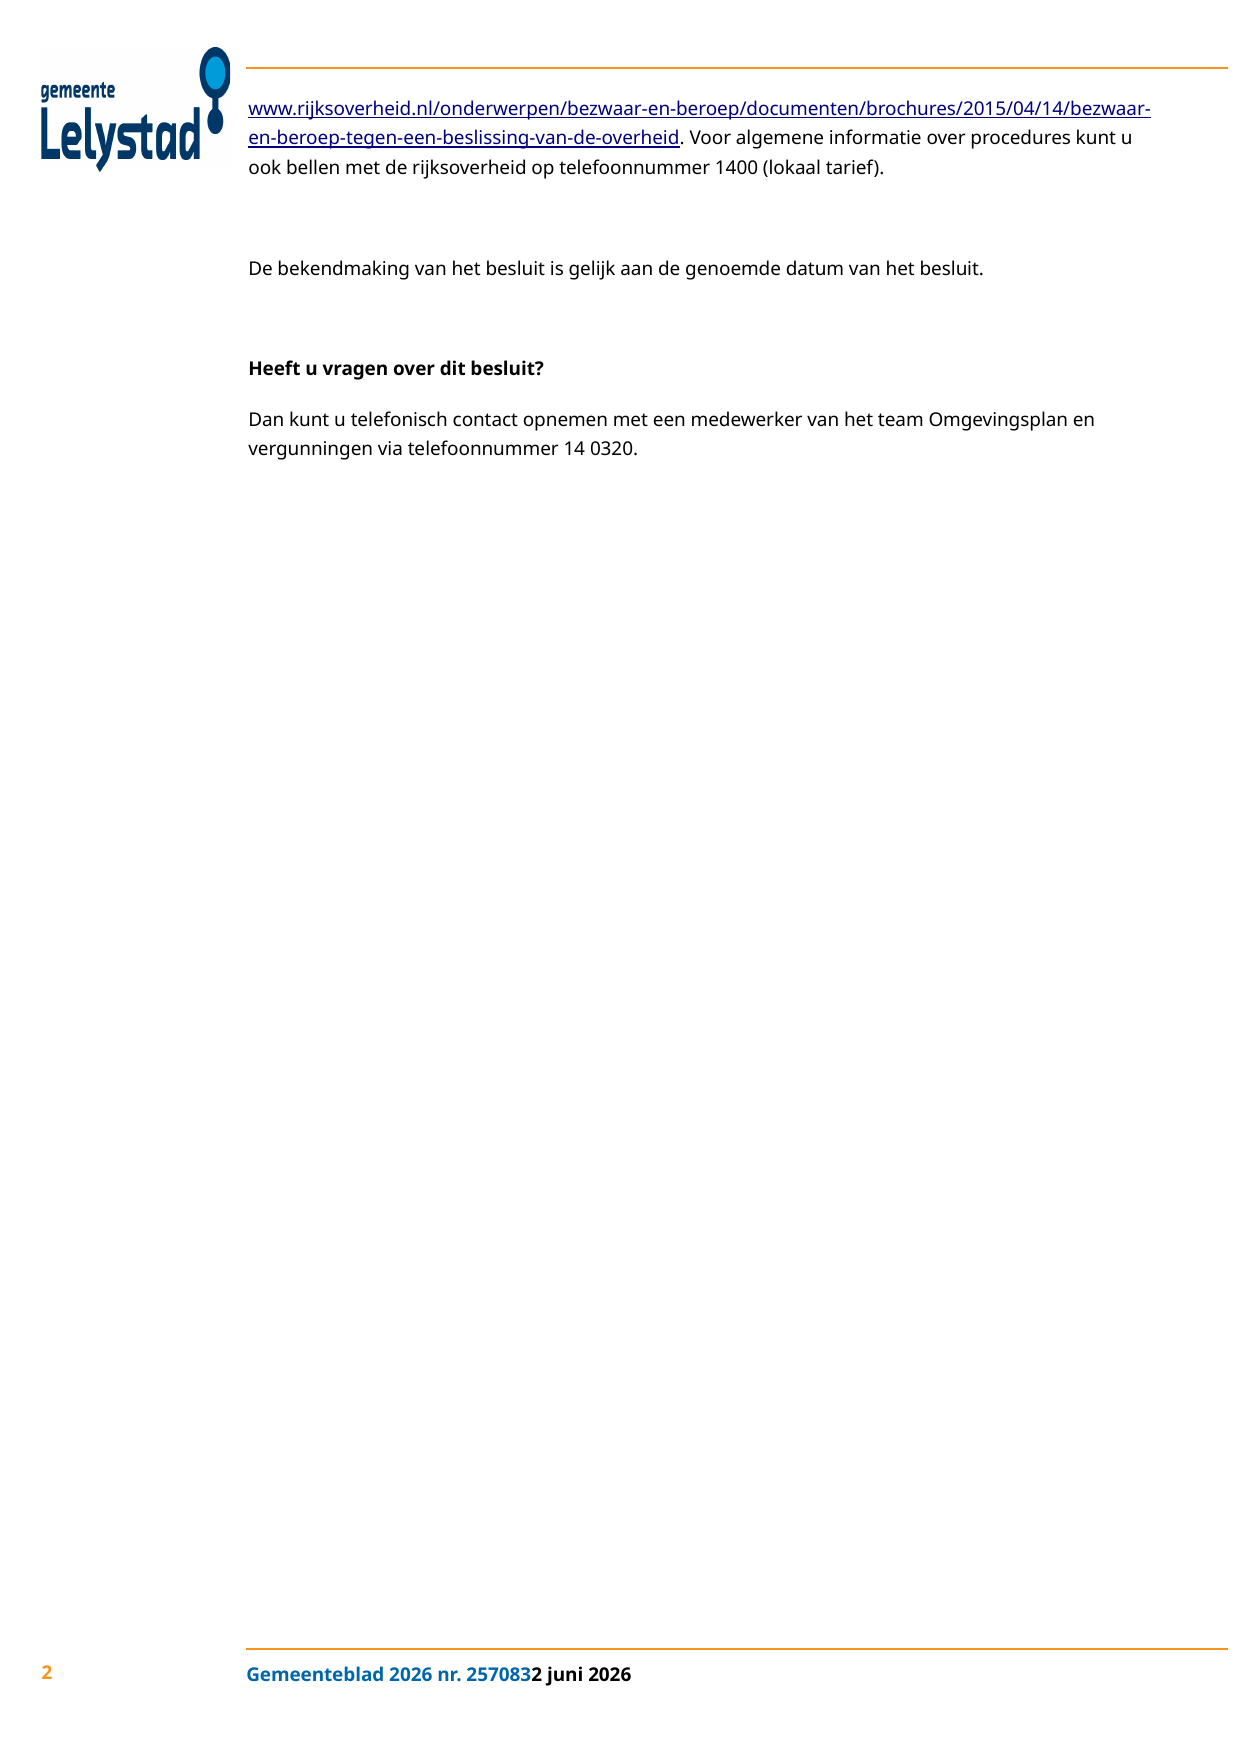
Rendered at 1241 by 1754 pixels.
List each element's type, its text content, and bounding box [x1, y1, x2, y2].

text Dan kunt u telefonisch contact opnemen met een medewerker van het team Omgevingsplan en vergunningen via telefoonnummer 14 0320. [248, 406, 1152, 461]
text www.rijksoverheid.nl/onderwerpen/bezwaar-en-beroep/documenten/brochures/2015/04/14/bezwaar-en-beroep-tegen-een-beslissing-van-de-overheid. Voor algemene informatie over procedures kunt u ook bellen met de rijksoverheid op telefoonnummer 1400 (lokaal tarief). [248, 95, 1152, 180]
picture [41, 47, 231, 172]
text De bekendmaking van het besluit is gelijk aan de genoemde datum van het besluit. [248, 255, 1152, 281]
text Heeft u vragen over dit besluit? [248, 356, 1152, 381]
